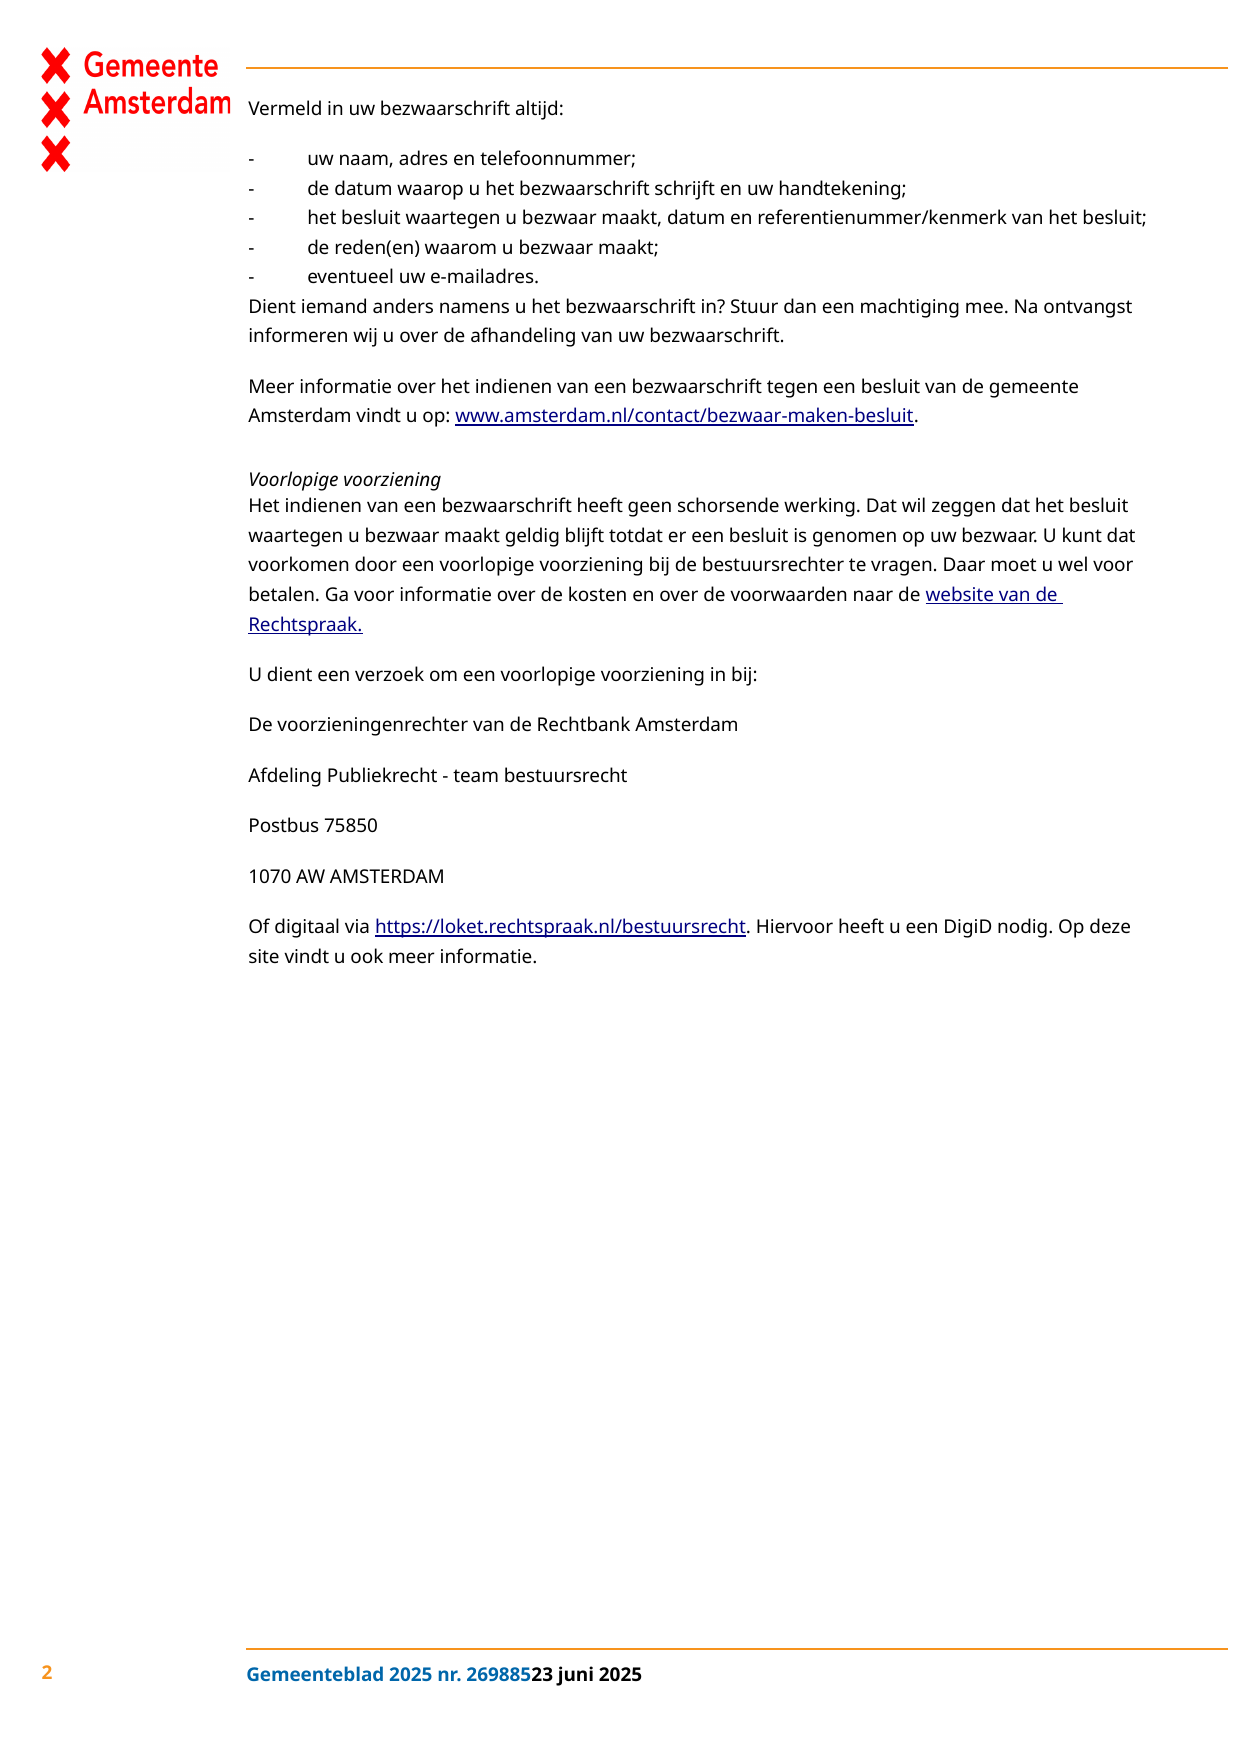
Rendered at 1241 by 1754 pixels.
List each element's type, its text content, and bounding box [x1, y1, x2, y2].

list de datum waarop u het bezwaarschrift schrijft en uw handtekening; [248, 175, 1152, 201]
text Dient iemand anders namens u het bezwaarschrift in? Stuur dan een machtiging mee. Na ontvangst informeren wij u over de afhandeling van uw bezwaarschrift. [248, 293, 1152, 348]
text Voorlopige voorziening [248, 467, 1152, 492]
text Het indienen van een bezwaarschrift heeft geen schorsende werking. Dat wil zeggen dat het besluit waartegen u bezwaar maakt geldig blijft totdat er een besluit is genomen op uw bezwaar. U kunt dat voorkomen door een voorlopige voorziening bij de bestuursrechter te vragen. Daar moet u wel voor betalen. Ga voor informatie over de kosten en over de voorwaarden naar de website van de Rechtspraak. [248, 492, 1152, 636]
text Afdeling Publiekrecht - team bestuursrecht [248, 762, 1152, 788]
list het besluit waartegen u bezwaar maakt, datum en referentienummer/kenmerk van het besluit; [248, 204, 1152, 230]
text Postbus 75850 [248, 812, 1152, 838]
picture [41, 47, 231, 172]
text 1070 AW AMSTERDAM [248, 863, 1152, 888]
text Of digitaal via https://loket.rechtspraak.nl/bestuursrecht. Hiervoor heeft u een DigiD nodig. Op deze site vindt u ook meer informatie. [248, 913, 1152, 968]
list uw naam, adres en telefoonnummer; [248, 145, 1152, 171]
text Vermeld in uw bezwaarschrift altijd: [248, 95, 1152, 121]
list de reden(en) waarom u bezwaar maakt; [248, 234, 1152, 260]
text U dient een verzoek om een voorlopige voorziening in bij: [248, 661, 1152, 687]
text Meer informatie over het indienen van een bezwaarschrift tegen een besluit van de gemeente Amsterdam vindt u op: www.amsterdam.nl/contact/bezwaar-maken-besluit. [248, 373, 1152, 428]
text De voorzieningenrechter van de Rechtbank Amsterdam [248, 712, 1152, 737]
list eventueel uw e-mailadres. [248, 263, 1152, 289]
